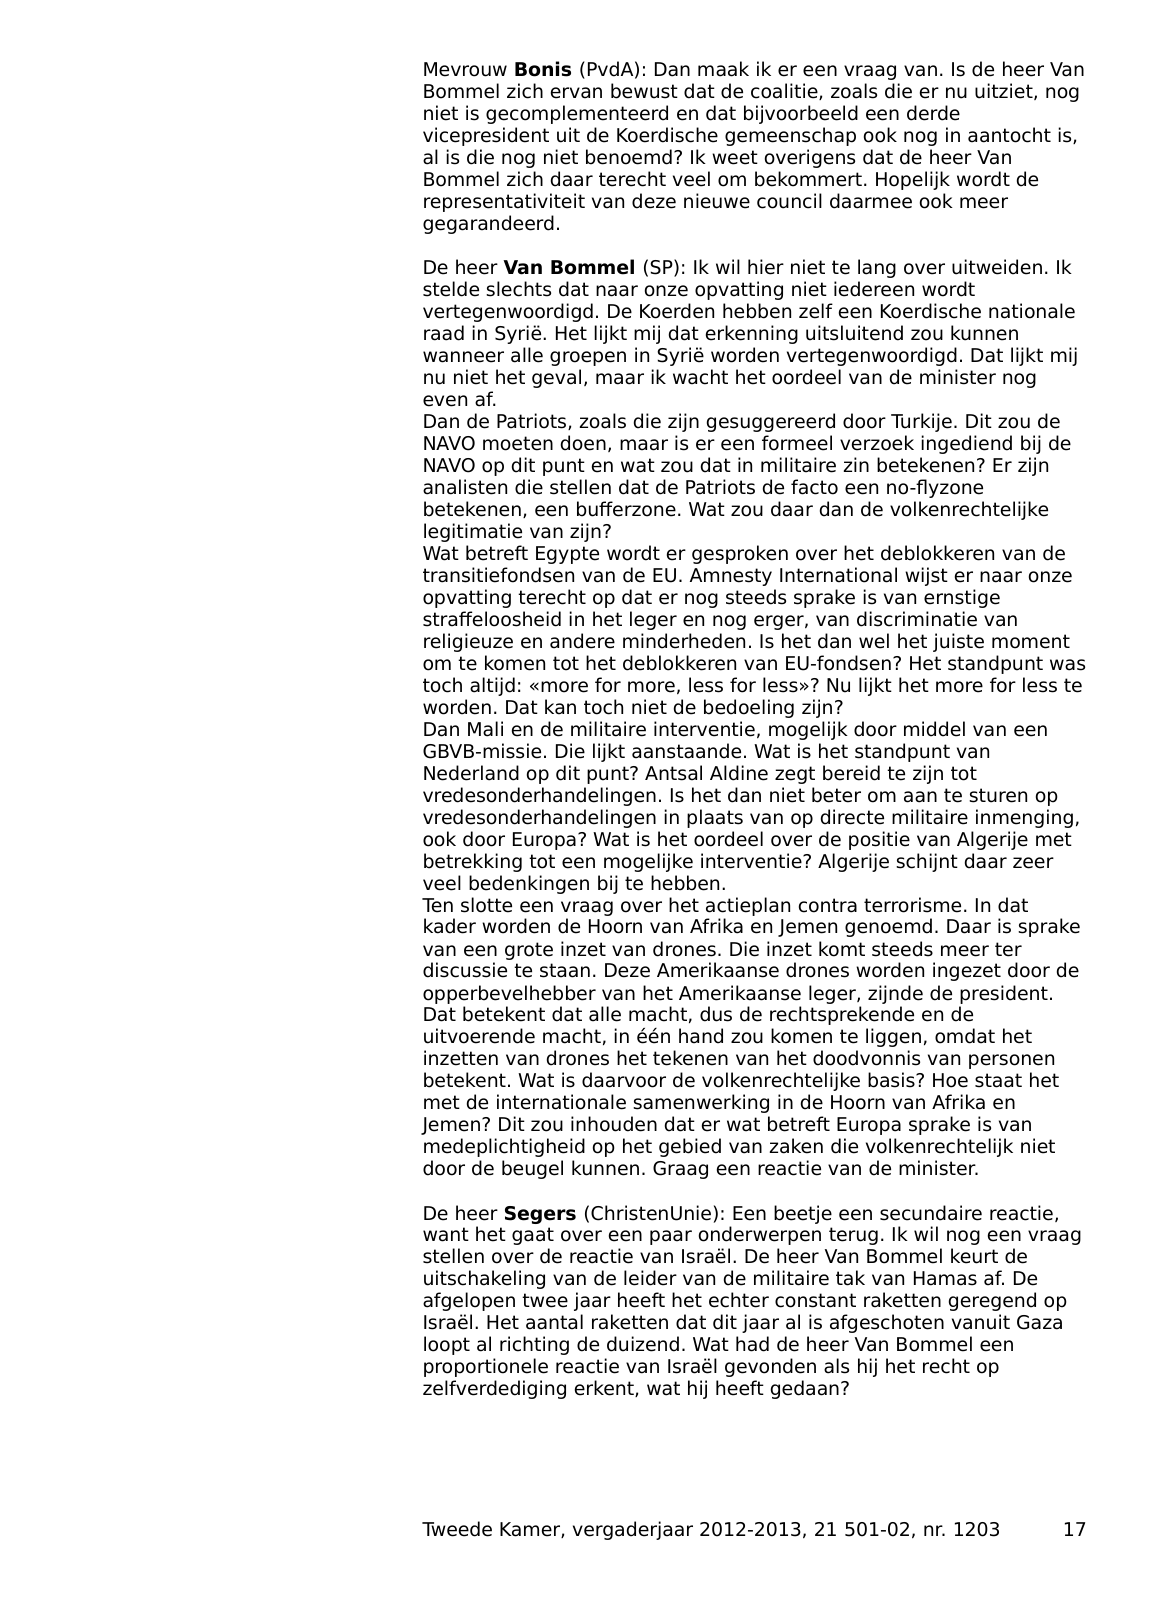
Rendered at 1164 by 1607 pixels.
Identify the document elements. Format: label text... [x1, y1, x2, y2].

text De heer Van Bommel (SP): Ik wil hier niet te lang over uitweiden. Ik stelde slechts dat naar onze opvatting niet iedereen wordt vertegenwoordigd. De Koerden hebben zelf een Koerdische nationale raad in Syrië. Het lijkt mij dat erkenning uitsluitend zou kunnen wanneer alle groepen in Syrië worden vertegenwoordigd. Dat lijkt mij nu niet het geval, maar ik wacht het oordeel van de minister nog even af. [422, 257, 1087, 411]
text Mevrouw Bonis (PvdA): Dan maak ik er een vraag van. Is de heer Van Bommel zich ervan bewust dat de coalitie, zoals die er nu uitziet, nog niet is gecomplementeerd en dat bijvoorbeeld een derde vicepresident uit de Koerdische gemeenschap ook nog in aantocht is, al is die nog niet benoemd? Ik weet overigens dat de heer Van Bommel zich daar terecht veel om bekommert. Hopelijk wordt de representativiteit van deze nieuwe council daarmee ook meer gegarandeerd. [422, 59, 1087, 235]
text Dan Mali en de militaire interventie, mogelijk door middel van een GBVB-missie. Die lijkt aanstaande. Wat is het standpunt van Nederland op dit punt? Antsal Aldine zegt bereid te zijn tot vredesonderhandelingen. Is het dan niet beter om aan te sturen op vredesonderhandelingen in plaats van op directe militaire inmenging, ook door Europa? Wat is het oordeel over de positie van Algerije met betrekking tot een mogelijke interventie? Algerije schijnt daar zeer veel bedenkingen bij te hebben. [422, 719, 1087, 894]
text Ten slotte een vraag over het actieplan contra terrorisme. In dat kader worden de Hoorn van Afrika en Jemen genoemd. Daar is sprake van een grote inzet van drones. Die inzet komt steeds meer ter discussie te staan. Deze Amerikaanse drones worden ingezet door de opperbevelhebber van het Amerikaanse leger, zijnde de president. Dat betekent dat alle macht, dus de rechtsprekende en de uitvoerende macht, in één hand zou komen te liggen, omdat het inzetten van drones het tekenen van het doodvonnis van personen betekent. Wat is daarvoor de volkenrechtelijke basis? Hoe staat het met de internationale samenwerking in de Hoorn van Afrika en Jemen? Dit zou inhouden dat er wat betreft Europa sprake is van medeplichtigheid op het gebied van zaken die volkenrechtelijk niet door de beugel kunnen. Graag een reactie van de minister. [422, 894, 1087, 1180]
text De heer Segers (ChristenUnie): Een beetje een secundaire reactie, want het gaat over een paar onderwerpen terug. Ik wil nog een vraag stellen over de reactie van Israël. De heer Van Bommel keurt de uitschakeling van de leider van de militaire tak van Hamas af. De afgelopen twee jaar heeft het echter constant raketten geregend op Israël. Het aantal raketten dat dit jaar al is afgeschoten vanuit Gaza loopt al richting de duizend. Wat had de heer Van Bommel een proportionele reactie van Israël gevonden als hij het recht op zelfverdediging erkent, wat hij heeft gedaan? [422, 1202, 1087, 1400]
text Wat betreft Egypte wordt er gesproken over het deblokkeren van de transitiefondsen van de EU. Amnesty International wijst er naar onze opvatting terecht op dat er nog steeds sprake is van ernstige straffeloosheid in het leger en nog erger, van discriminatie van religieuze en andere minderheden. Is het dan wel het juiste moment om te komen tot het deblokkeren van EU-fondsen? Het standpunt was toch altijd: «more for more, less for less»? Nu lijkt het more for less te worden. Dat kan toch niet de bedoeling zijn? [422, 543, 1087, 719]
text Dan de Patriots, zoals die zijn gesuggereerd door Turkije. Dit zou de NAVO moeten doen, maar is er een formeel verzoek ingediend bij de NAVO op dit punt en wat zou dat in militaire zin betekenen? Er zijn analisten die stellen dat de Patriots de facto een no-flyzone betekenen, een bufferzone. Wat zou daar dan de volkenrechtelijke legitimatie van zijn? [422, 411, 1087, 543]
